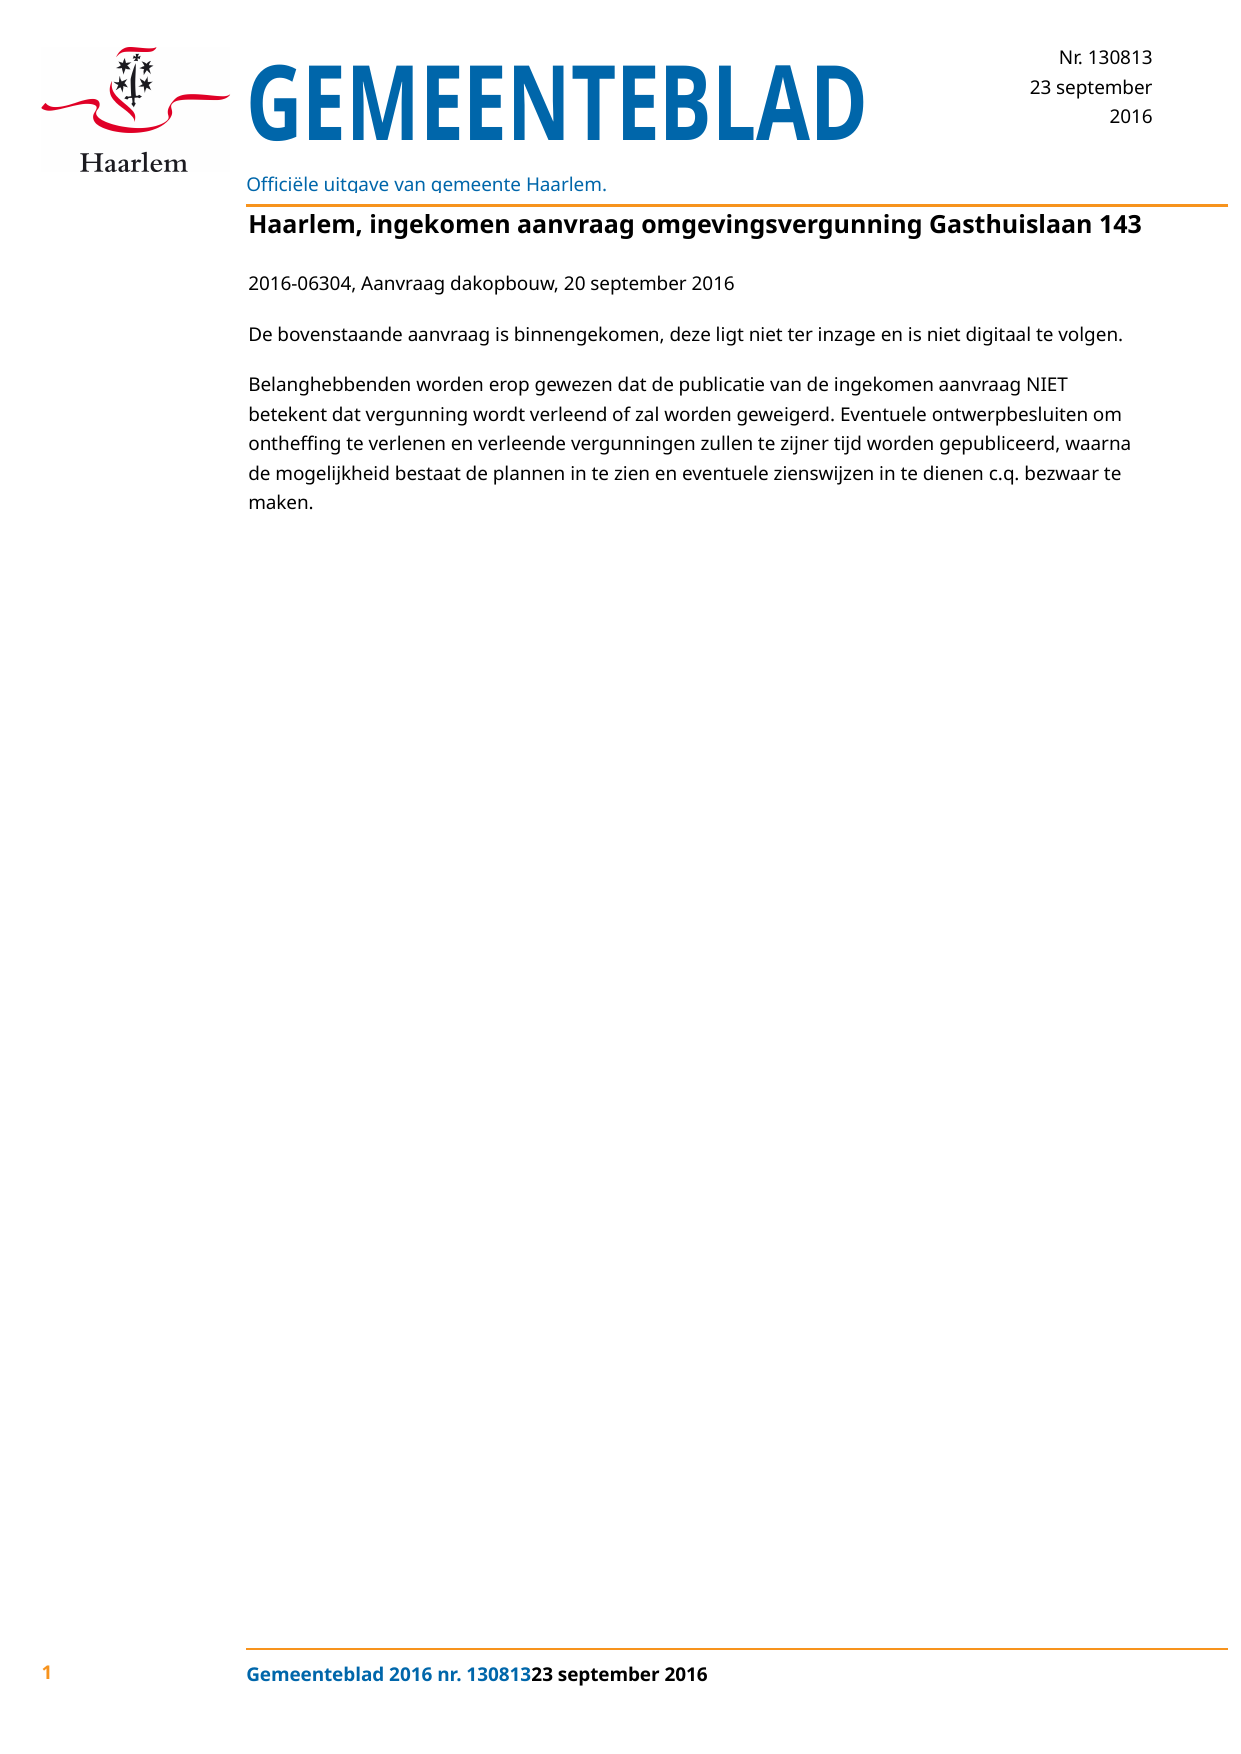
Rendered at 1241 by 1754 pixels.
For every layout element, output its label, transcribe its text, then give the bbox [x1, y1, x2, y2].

picture [41, 47, 231, 172]
text De bovenstaande aanvraag is binnengekomen, deze ligt niet ter inzage en is niet digitaal te volgen. [248, 321, 1152, 346]
text Haarlem, ingekomen aanvraag omgevingsvergunning Gasthuislaan 143 [248, 207, 1152, 241]
text Belanghebbenden worden erop gewezen dat de publicatie van de ingekomen aanvraag NIET betekent dat vergunning wordt verleend of zal worden geweigerd. Eventuele ontwerpbesluiten om ontheffing te verlenen en verleende vergunningen zullen te zijner tijd worden gepubliceerd, waarna de mogelijkheid bestaat de plannen in te zien en eventuele zienswijzen in te dienen c.q. bezwaar te maken. [248, 371, 1152, 515]
text 2016-06304, Aanvraag dakopbouw, 20 september 2016 [248, 270, 1152, 296]
